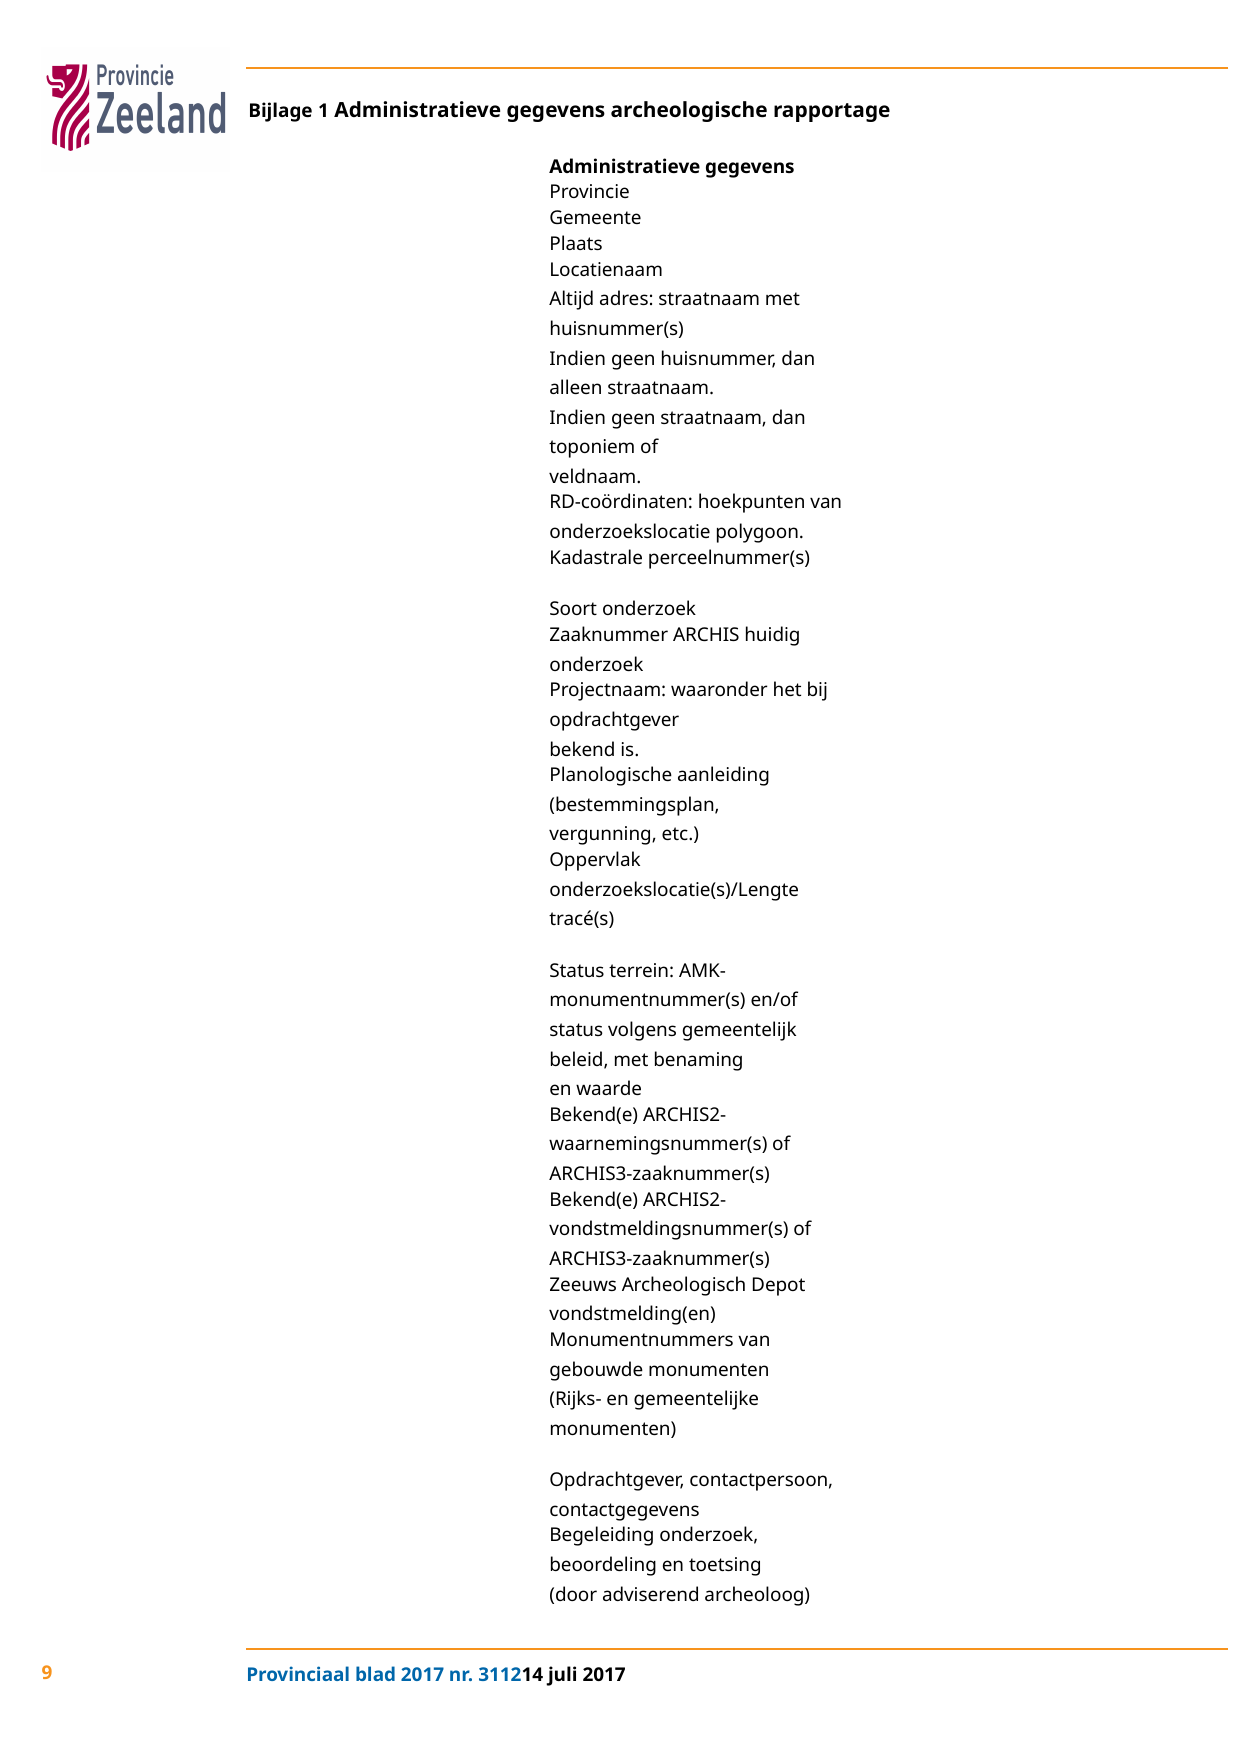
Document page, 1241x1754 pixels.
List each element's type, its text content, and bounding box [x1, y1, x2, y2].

table_cell [248, 596, 549, 621]
table_header [248, 153, 549, 179]
table_cell [248, 846, 549, 931]
table_cell [248, 489, 549, 544]
table_cell [248, 1522, 549, 1607]
table_cell [248, 1326, 549, 1441]
table_cell [850, 230, 1152, 256]
table_cell Gemeente [549, 205, 850, 230]
table_header [850, 153, 1152, 179]
table_cell Planologische aanleiding (bestemmingsplan, vergunning, etc.) [549, 761, 850, 846]
table_cell Soort onderzoek [549, 596, 850, 621]
table_cell [248, 179, 549, 204]
table_cell Oppervlak onderzoekslocatie(s)/Lengte tracé(s) [549, 846, 850, 931]
table_header Administratieve gegevens [549, 153, 850, 179]
table_cell [850, 570, 1152, 596]
table_cell [850, 761, 1152, 846]
table_cell Zaaknummer ARCHIS huidig onderzoek [549, 621, 850, 677]
table_cell [850, 957, 1152, 1101]
table_cell Projectnaam: waaronder het bij opdrachtgever bekend is. [549, 677, 850, 761]
table_cell [850, 1271, 1152, 1326]
picture [41, 47, 231, 172]
table_cell [248, 205, 549, 230]
table_cell [850, 1326, 1152, 1441]
table_cell [248, 621, 549, 677]
table_cell [850, 677, 1152, 761]
table_cell [248, 256, 549, 489]
table_cell [248, 1466, 549, 1522]
table_cell [850, 621, 1152, 677]
text Bijlage 1 Administratieve gegevens archeologische rapportage [248, 95, 1152, 123]
table_cell [850, 1441, 1152, 1466]
table_cell [850, 931, 1152, 957]
table_cell [248, 761, 549, 846]
table_cell Opdrachtgever, contactpersoon, contactgegevens [549, 1466, 850, 1522]
table_cell Status terrein: AMK-monumentnummer(s) en/of status volgens gemeentelijk beleid, met benaming en waarde [549, 957, 850, 1101]
table_cell Bekend(e) ARCHIS2-vondstmeldingsnummer(s) of ARCHIS3-zaaknummer(s) [549, 1186, 850, 1271]
table_cell Monumentnummers van gebouwde monumenten (Rijks- en gemeentelijke monumenten) [549, 1326, 850, 1441]
table_cell [850, 179, 1152, 204]
table_cell [850, 1522, 1152, 1607]
table_cell [850, 544, 1152, 570]
table_cell Locatienaam Altijd adres: straatnaam met huisnummer(s) Indien geen huisnummer, dan alleen straatnaam. Indien geen straatnaam, dan toponiem of veldnaam. [549, 256, 850, 489]
table_cell [850, 1466, 1152, 1522]
table_cell [850, 1186, 1152, 1271]
table_cell Zeeuws Archeologisch Depot vondstmelding(en) [549, 1271, 850, 1326]
table_cell [850, 596, 1152, 621]
table_cell [248, 931, 549, 957]
table_cell [549, 570, 850, 596]
table_cell Plaats [549, 230, 850, 256]
table_cell [549, 1441, 850, 1466]
table_cell [850, 256, 1152, 489]
table_cell [248, 957, 549, 1101]
table_cell Begeleiding onderzoek, beoordeling en toetsing (door adviserend archeoloog) [549, 1522, 850, 1607]
table_cell [248, 230, 549, 256]
table_cell Kadastrale perceelnummer(s) [549, 544, 850, 570]
table_cell [248, 1101, 549, 1186]
table_cell [248, 677, 549, 761]
table_cell [850, 205, 1152, 230]
table_cell RD-coördinaten: hoekpunten van onderzoekslocatie polygoon. [549, 489, 850, 544]
table_cell Provincie [549, 179, 850, 204]
table_cell [850, 1101, 1152, 1186]
table_cell [248, 1186, 549, 1271]
table_cell [850, 846, 1152, 931]
table_cell [850, 489, 1152, 544]
table_cell [248, 1441, 549, 1466]
table_cell [549, 931, 850, 957]
table_cell [248, 570, 549, 596]
table_cell [248, 1271, 549, 1326]
table_cell Bekend(e) ARCHIS2-waarnemingsnummer(s) of ARCHIS3-zaaknummer(s) [549, 1101, 850, 1186]
table_cell [248, 544, 549, 570]
